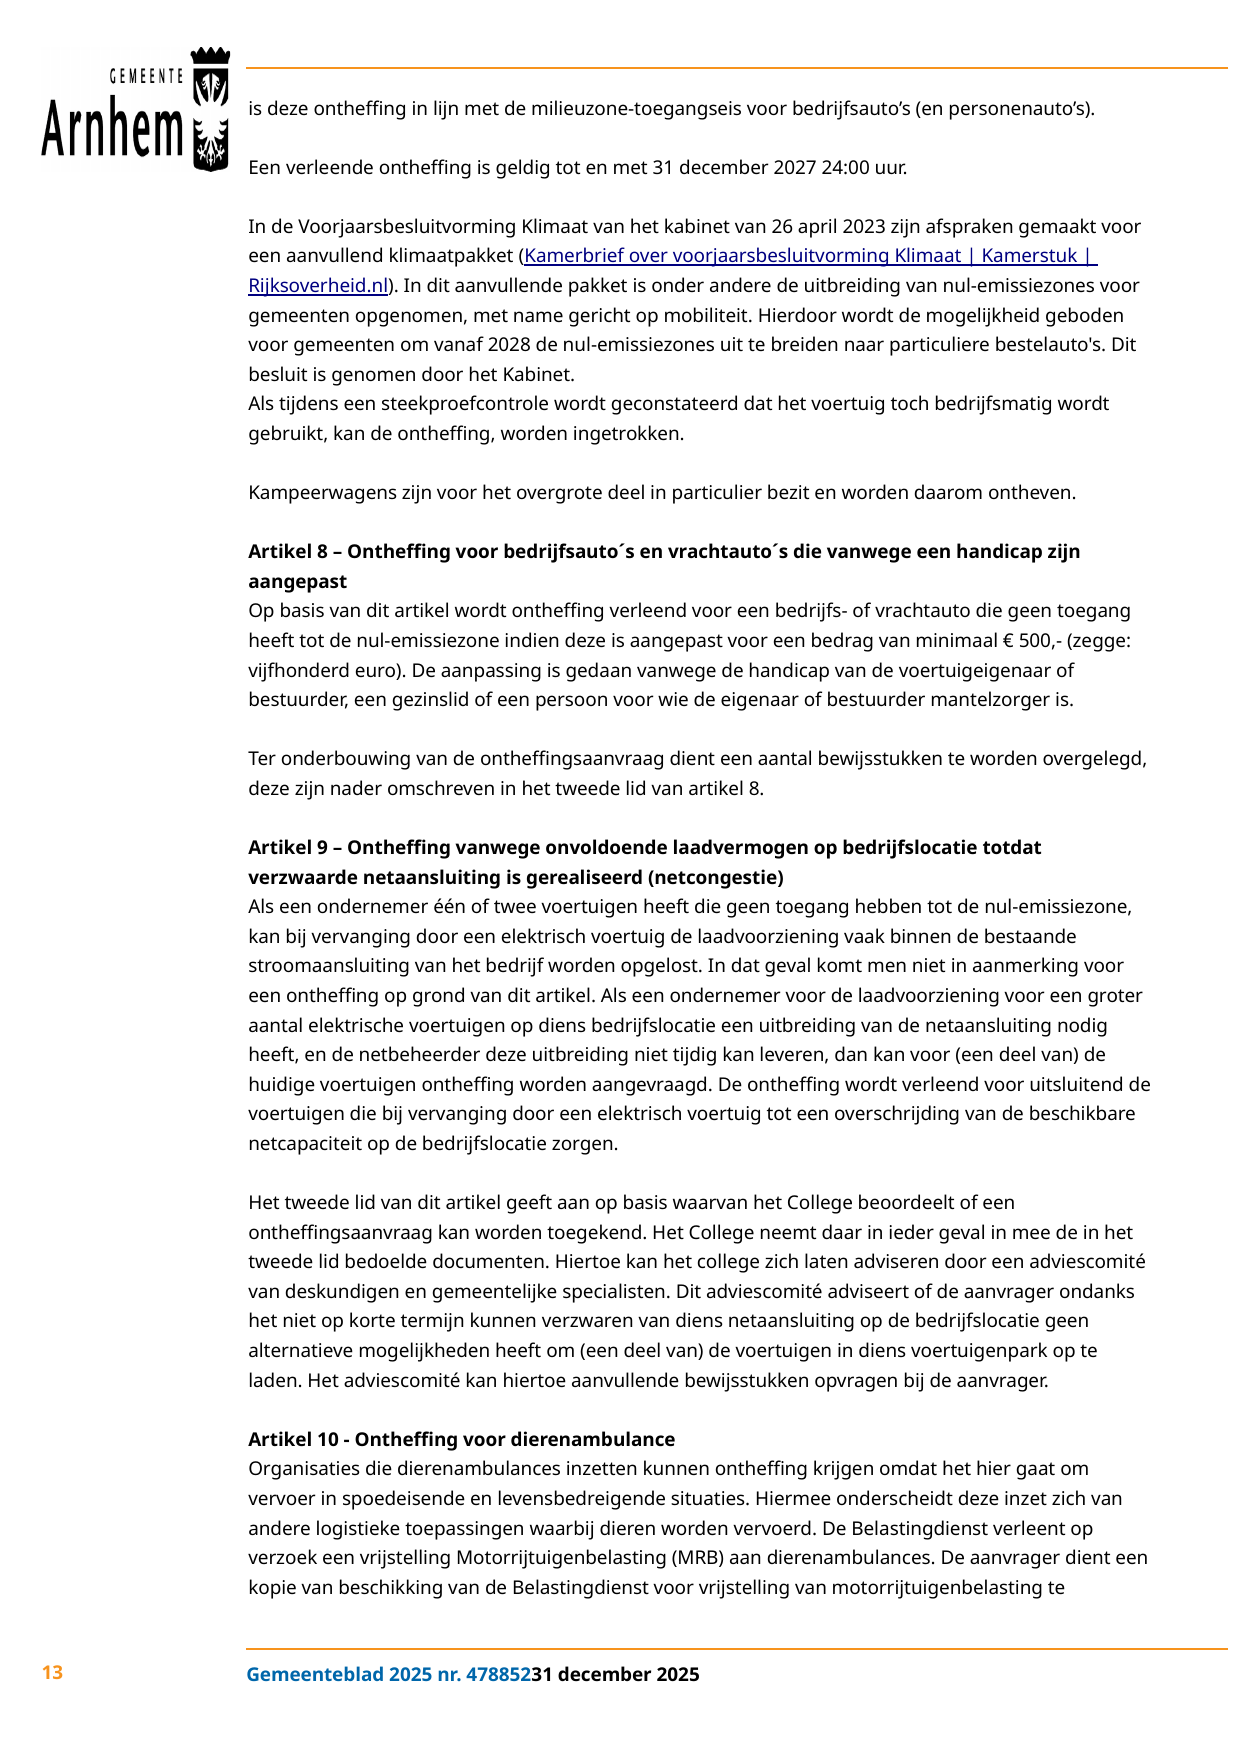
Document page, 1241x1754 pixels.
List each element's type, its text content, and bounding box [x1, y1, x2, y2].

text Artikel 8 – Ontheffing voor bedrijfsauto´s en vrachtauto´s die vanwege een handicap zijn aangepast [248, 538, 1152, 594]
text Artikel 10 - Ontheffing voor dierenambulance [248, 1426, 1152, 1452]
text is deze ontheffing in lijn met de milieuzone-toegangseis voor bedrijfsauto’s (en personenauto’s). [248, 95, 1152, 121]
text Artikel 9 – Ontheffing vanwege onvoldoende laadvermogen op bedrijfslocatie totdat verzwaarde netaansluiting is gerealiseerd (netcongestie) [248, 834, 1152, 890]
text Het tweede lid van dit artikel geeft aan op basis waarvan het College beoordeelt of een ontheffingsaanvraag kan worden toegekend. Het College neemt daar in ieder geval in mee de in het tweede lid bedoelde documenten. Hiertoe kan het college zich laten adviseren door een adviescomité van deskundigen en gemeentelijke specialisten. Dit adviescomité adviseert of de aanvrager ondanks het niet op korte termijn kunnen verzwaren van diens netaansluiting op de bedrijfslocatie geen alternatieve mogelijkheden heeft om (een deel van) de voertuigen in diens voertuigenpark op te laden. Het adviescomité kan hiertoe aanvullende bewijsstukken opvragen bij de aanvrager. [248, 1189, 1152, 1393]
text Kampeerwagens zijn voor het overgrote deel in particulier bezit en worden daarom ontheven. [248, 479, 1152, 505]
text Als tijdens een steekproefcontrole wordt geconstateerd dat het voertuig toch bedrijfsmatig wordt gebruikt, kan de ontheffing, worden ingetrokken. [248, 391, 1152, 446]
text Organisaties die dierenambulances inzetten kunnen ontheffing krijgen omdat het hier gaat om vervoer in spoedeisende en levensbedreigende situaties. Hiermee onderscheidt deze inzet zich van andere logistieke toepassingen waarbij dieren worden vervoerd. De Belastingdienst verleent op verzoek een vrijstelling Motorrijtuigenbelasting (MRB) aan dierenambulances. De aanvrager dient een kopie van beschikking van de Belastingdienst voor vrijstelling van motorrijtuigenbelasting te [248, 1456, 1152, 1600]
text Ter onderbouwing van de ontheffingsaanvraag dient een aantal bewijsstukken te worden overgelegd, deze zijn nader omschreven in het tweede lid van artikel 8. [248, 746, 1152, 801]
text Als een ondernemer één of twee voertuigen heeft die geen toegang hebben tot de nul-emissiezone, kan bij vervanging door een elektrisch voertuig de laadvoorziening vaak binnen de bestaande stroomaansluiting van het bedrijf worden opgelost. In dat geval komt men niet in aanmerking voor een ontheffing op grond van dit artikel. Als een ondernemer voor de laadvoorziening voor een groter aantal elektrische voertuigen op diens bedrijfslocatie een uitbreiding van de netaansluiting nodig heeft, en de netbeheerder deze uitbreiding niet tijdig kan leveren, dan kan voor (een deel van) de huidige voertuigen ontheffing worden aangevraagd. De ontheffing wordt verleend voor uitsluitend de voertuigen die bij vervanging door een elektrisch voertuig tot een overschrijding van de beschikbare netcapaciteit op de bedrijfslocatie zorgen. [248, 893, 1152, 1156]
text Een verleende ontheffing is geldig tot en met 31 december 2027 24:00 uur. [248, 154, 1152, 180]
text Op basis van dit artikel wordt ontheffing verleend voor een bedrijfs- of vrachtauto die geen toegang heeft tot de nul-emissiezone indien deze is aangepast voor een bedrag van minimaal € 500,- (zegge: vijfhonderd euro). De aanpassing is gedaan vanwege de handicap van de voertuigeigenaar of bestuurder, een gezinslid of een persoon voor wie de eigenaar of bestuurder mantelzorger is. [248, 598, 1152, 712]
picture [41, 47, 231, 172]
text In de Voorjaarsbesluitvorming Klimaat van het kabinet van 26 april 2023 zijn afspraken gemaakt voor een aanvullend klimaatpakket (Kamerbrief over voorjaarsbesluitvorming Klimaat | Kamerstuk | Rijksoverheid.nl). In dit aanvullende pakket is onder andere de uitbreiding van nul-emissiezones voor gemeenten opgenomen, met name gericht op mobiliteit. Hierdoor wordt de mogelijkheid geboden voor gemeenten om vanaf 2028 de nul-emissiezones uit te breiden naar particuliere bestelauto's. Dit besluit is genomen door het Kabinet. [248, 213, 1152, 387]
